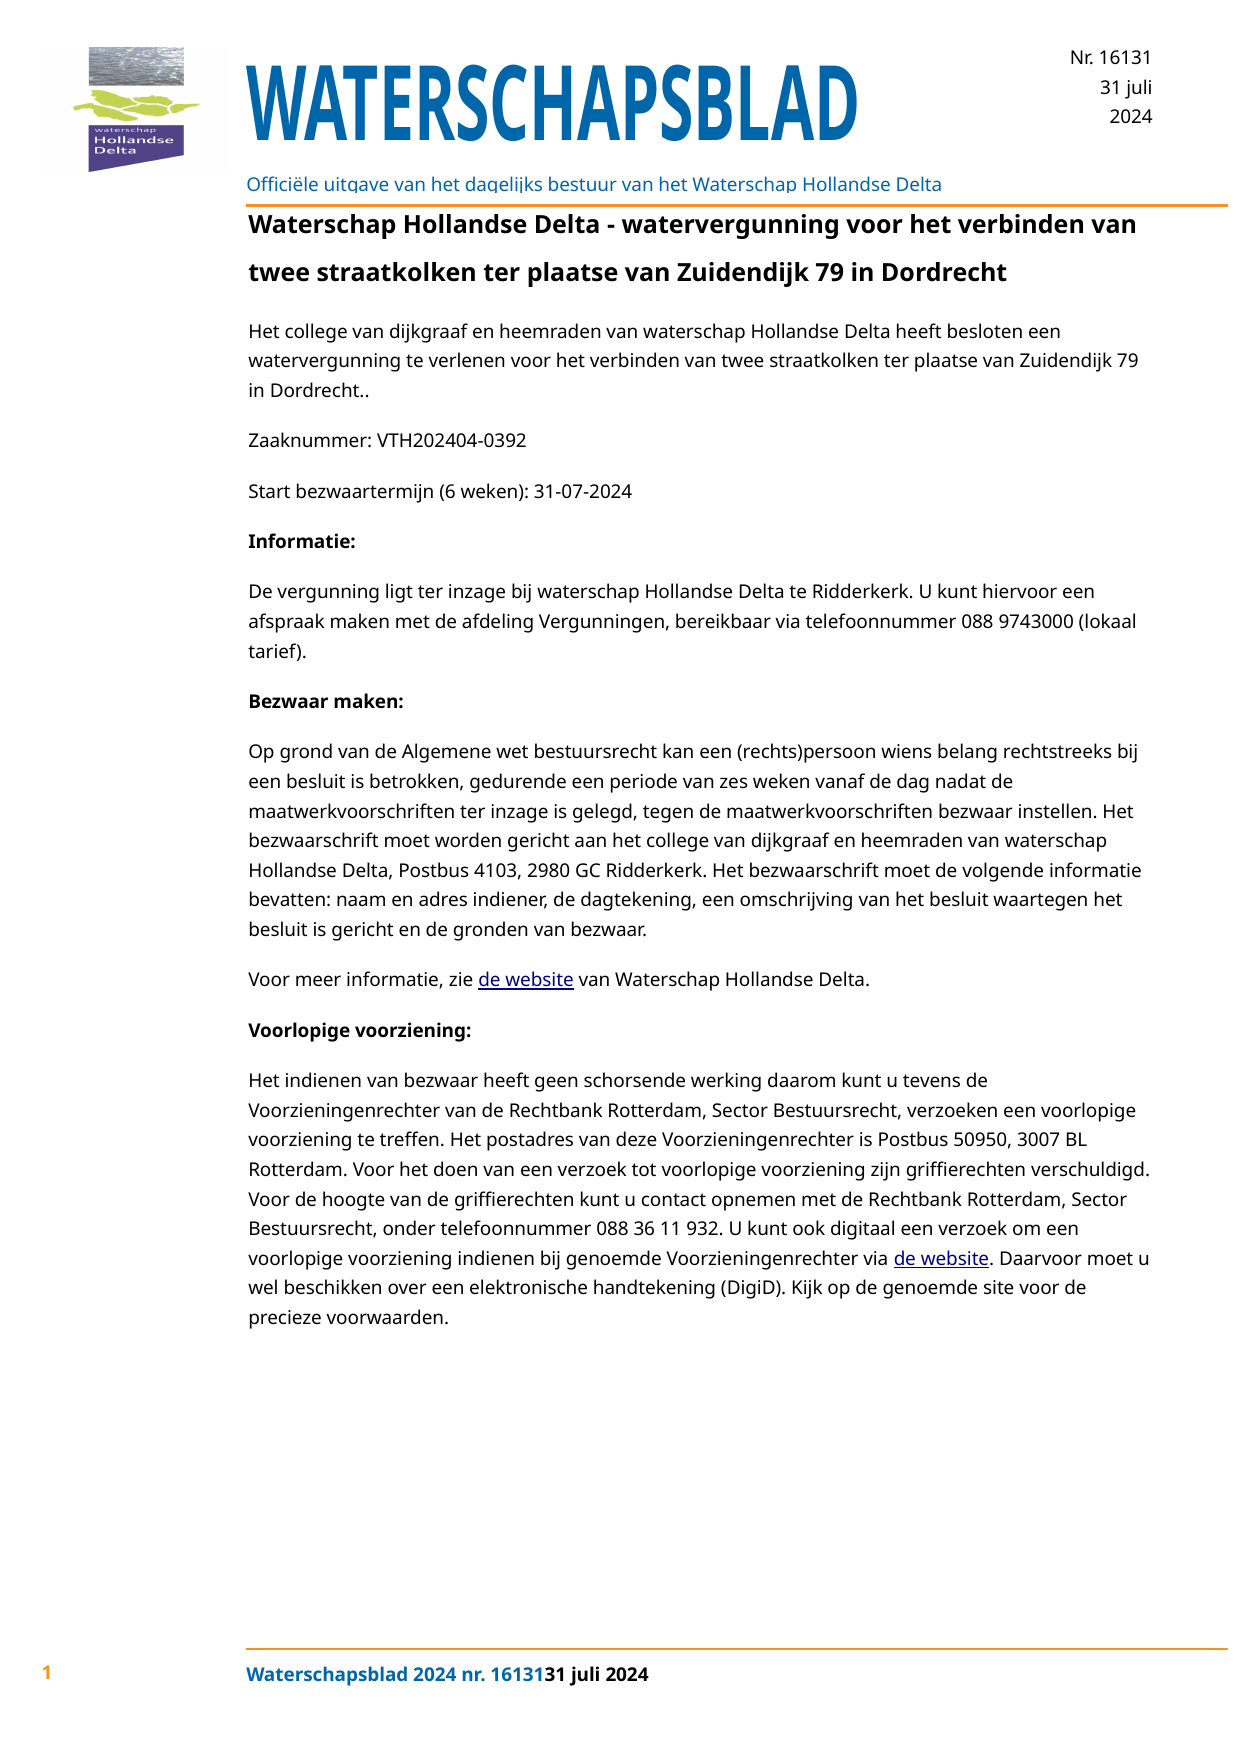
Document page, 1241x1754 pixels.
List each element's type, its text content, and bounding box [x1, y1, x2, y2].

picture [41, 47, 231, 172]
text Waterschap Hollandse Delta - watervergunning voor het verbinden van twee straatkolken ter plaatse van Zuidendijk 79 in Dordrecht [248, 207, 1152, 288]
text Informatie: [248, 528, 1152, 554]
text Voorlopige voorziening: [248, 1017, 1152, 1043]
text Op grond van de Algemene wet bestuursrecht kan een (rechts)persoon wiens belang rechtstreeks bij een besluit is betrokken, gedurende een periode van zes weken vanaf de dag nadat de maatwerkvoorschriften ter inzage is gelegd, tegen de maatwerkvoorschriften bezwaar instellen. Het bezwaarschrift moet worden gericht aan het college van dijkgraaf en heemraden van waterschap Hollandse Delta, Postbus 4103, 2980 GC Ridderkerk. Het bezwaarschrift moet de volgende informatie bevatten: naam en adres indiener, de dagtekening, een omschrijving van het besluit waartegen het besluit is gericht en de gronden van bezwaar. [248, 739, 1152, 942]
text Voor meer informatie, zie de website van Waterschap Hollandse Delta. [248, 967, 1152, 992]
text De vergunning ligt ter inzage bij waterschap Hollandse Delta te Ridderkerk. U kunt hiervoor een afspraak maken met de afdeling Vergunningen, bereikbaar via telefoonnummer 088 9743000 (lokaal tarief). [248, 579, 1152, 664]
text Zaaknummer: VTH202404-0392 [248, 427, 1152, 453]
text Bezwaar maken: [248, 688, 1152, 714]
text Het indienen van bezwaar heeft geen schorsende werking daarom kunt u tevens de Voorzieningenrechter van de Rechtbank Rotterdam, Sector Bestuursrecht, verzoeken een voorlopige voorziening te treffen. Het postadres van deze Voorzieningenrechter is Postbus 50950, 3007 BL Rotterdam. Voor het doen van een verzoek tot voorlopige voorziening zijn griffierechten verschuldigd. Voor de hoogte van de griffierechten kunt u contact opnemen met de Rechtbank Rotterdam, Sector Bestuursrecht, onder telefoonnummer 088 36 11 932. U kunt ook digitaal een verzoek om een voorlopige voorziening indienen bij genoemde Voorzieningenrechter via de website. Daarvoor moet u wel beschikken over een elektronische handtekening (DigiD). Kijk op de genoemde site voor de precieze voorwaarden. [248, 1067, 1152, 1330]
text Het college van dijkgraaf en heemraden van waterschap Hollandse Delta heeft besloten een watervergunning te verlenen voor het verbinden van twee straatkolken ter plaatse van Zuidendijk 79 in Dordrecht.. [248, 318, 1152, 403]
text Start bezwaartermijn (6 weken): 31-07-2024 [248, 478, 1152, 504]
